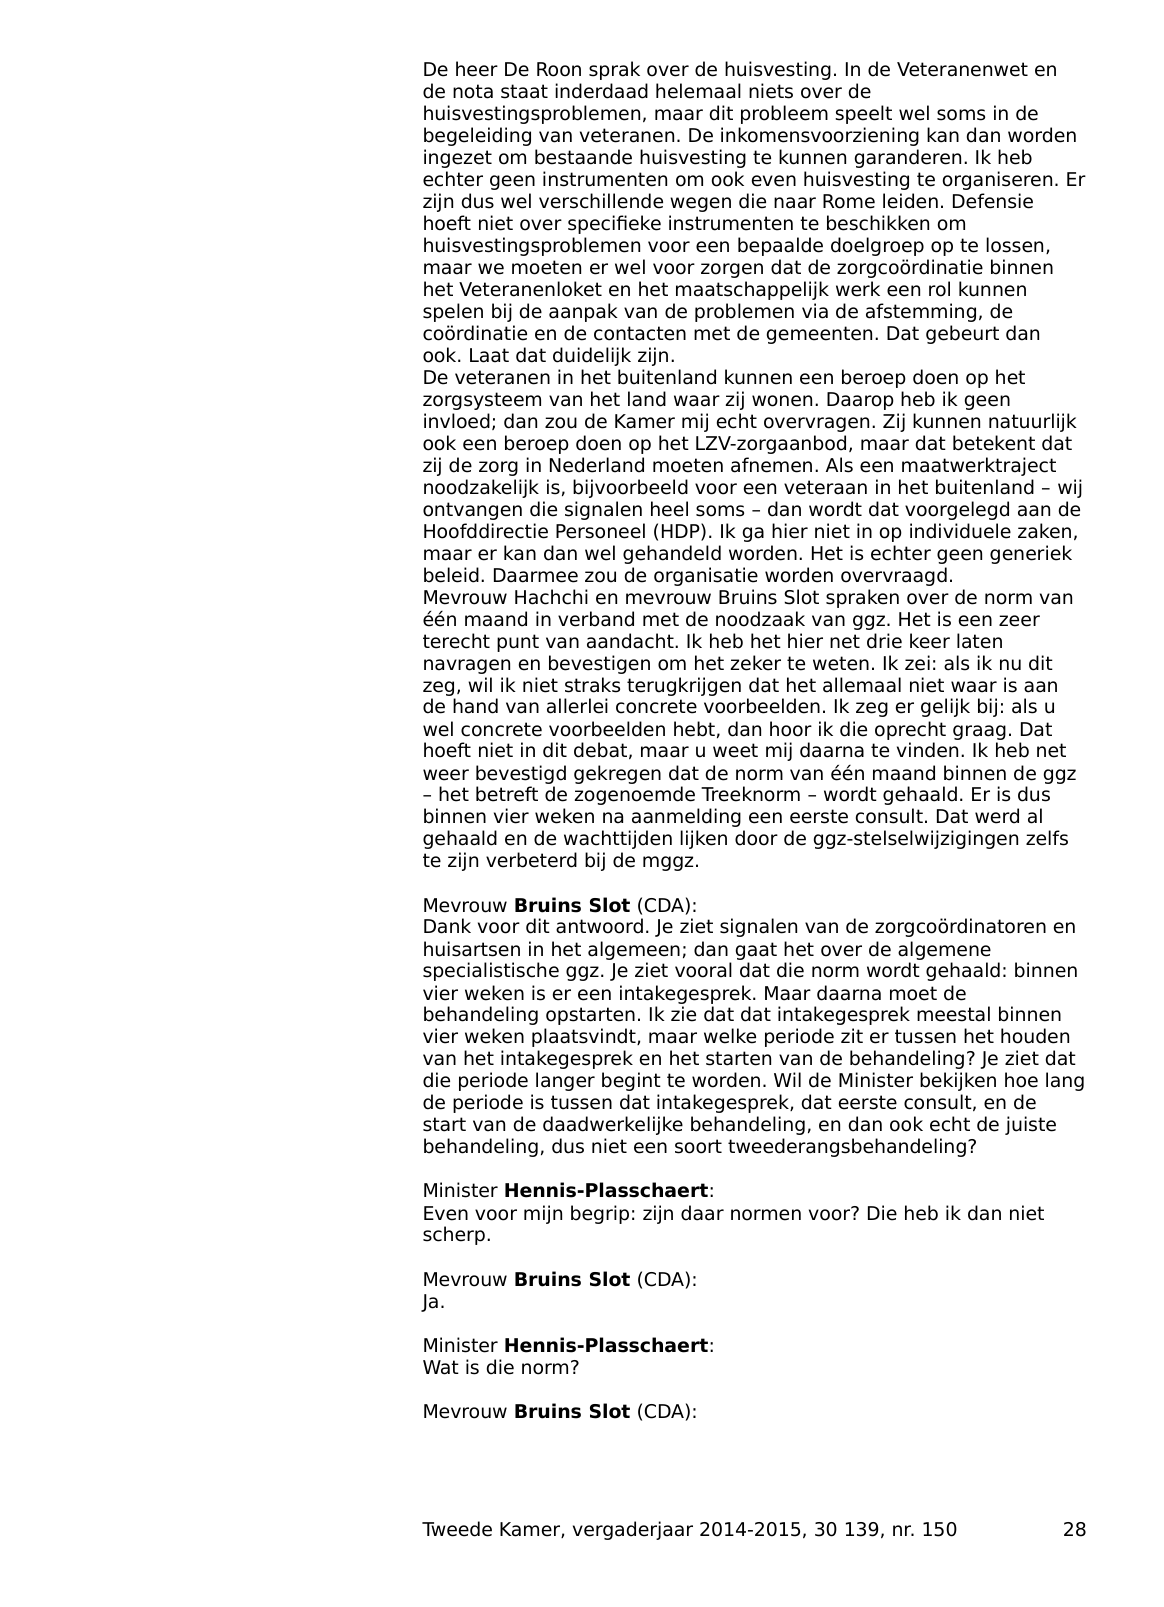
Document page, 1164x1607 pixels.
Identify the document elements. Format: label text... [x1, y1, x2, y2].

text Ja. [422, 1291, 1087, 1312]
text Minister Hennis-Plasschaert: [422, 1180, 1087, 1202]
text Mevrouw Hachchi en mevrouw Bruins Slot spraken over de norm van één maand in verband met de noodzaak van ggz. Het is een zeer terecht punt van aandacht. Ik heb het hier net drie keer laten navragen en bevestigen om het zeker te weten. Ik zei: als ik nu dit zeg, wil ik niet straks terugkrijgen dat het allemaal niet waar is aan de hand van allerlei concrete voorbeelden. Ik zeg er gelijk bij: als u wel concrete voorbeelden hebt, dan hoor ik die oprecht graag. Dat hoeft niet in dit debat, maar u weet mij daarna te vinden. Ik heb net weer bevestigd gekregen dat de norm van één maand binnen de ggz – het betreft de zogenoemde Treeknorm – wordt gehaald. Er is dus binnen vier weken na aanmelding een eerste consult. Dat werd al gehaald en de wachttijden lijken door de ggz-stelselwijzigingen zelfs te zijn verbeterd bij de mggz. [422, 587, 1087, 872]
text De veteranen in het buitenland kunnen een beroep doen op het zorgsysteem van het land waar zij wonen. Daarop heb ik geen invloed; dan zou de Kamer mij echt overvragen. Zij kunnen natuurlijk ook een beroep doen op het LZV-zorgaanbod, maar dat betekent dat zij de zorg in Nederland moeten afnemen. Als een maatwerktraject noodzakelijk is, bijvoorbeeld voor een veteraan in het buitenland – wij ontvangen die signalen heel soms – dan wordt dat voorgelegd aan de Hoofddirectie Personeel (HDP). Ik ga hier niet in op individuele zaken, maar er kan dan wel gehandeld worden. Het is echter geen generiek beleid. Daarmee zou de organisatie worden overvraagd. [422, 367, 1087, 587]
text Even voor mijn begrip: zijn daar normen voor? Die heb ik dan niet scherp. [422, 1202, 1087, 1246]
text Mevrouw Bruins Slot (CDA): [422, 894, 1087, 916]
text Mevrouw Bruins Slot (CDA): [422, 1401, 1087, 1423]
text Mevrouw Bruins Slot (CDA): [422, 1268, 1087, 1291]
text Wat is die norm? [422, 1357, 1087, 1379]
text Dank voor dit antwoord. Je ziet signalen van de zorgcoördinatoren en huisartsen in het algemeen; dan gaat het over de algemene specialistische ggz. Je ziet vooral dat die norm wordt gehaald: binnen vier weken is er een intakegesprek. Maar daarna moet de behandeling opstarten. Ik zie dat dat intakegesprek meestal binnen vier weken plaatsvindt, maar welke periode zit er tussen het houden van het intakegesprek en het starten van de behandeling? Je ziet dat die periode langer begint te worden. Wil de Minister bekijken hoe lang de periode is tussen dat intakegesprek, dat eerste consult, en de start van de daadwerkelijke behandeling, en dan ook echt de juiste behandeling, dus niet een soort tweederangsbehandeling? [422, 916, 1087, 1158]
text De heer De Roon sprak over de huisvesting. In de Veteranenwet en de nota staat inderdaad helemaal niets over de huisvestingsproblemen, maar dit probleem speelt wel soms in de begeleiding van veteranen. De inkomensvoorziening kan dan worden ingezet om bestaande huisvesting te kunnen garanderen. Ik heb echter geen instrumenten om ook even huisvesting te organiseren. Er zijn dus wel verschillende wegen die naar Rome leiden. Defensie hoeft niet over specifieke instrumenten te beschikken om huisvestingsproblemen voor een bepaalde doelgroep op te lossen, maar we moeten er wel voor zorgen dat de zorgcoördinatie binnen het Veteranenloket en het maatschappelijk werk een rol kunnen spelen bij de aanpak van de problemen via de afstemming, de coördinatie en de contacten met de gemeenten. Dat gebeurt dan ook. Laat dat duidelijk zijn. [422, 59, 1087, 367]
text Minister Hennis-Plasschaert: [422, 1335, 1087, 1357]
